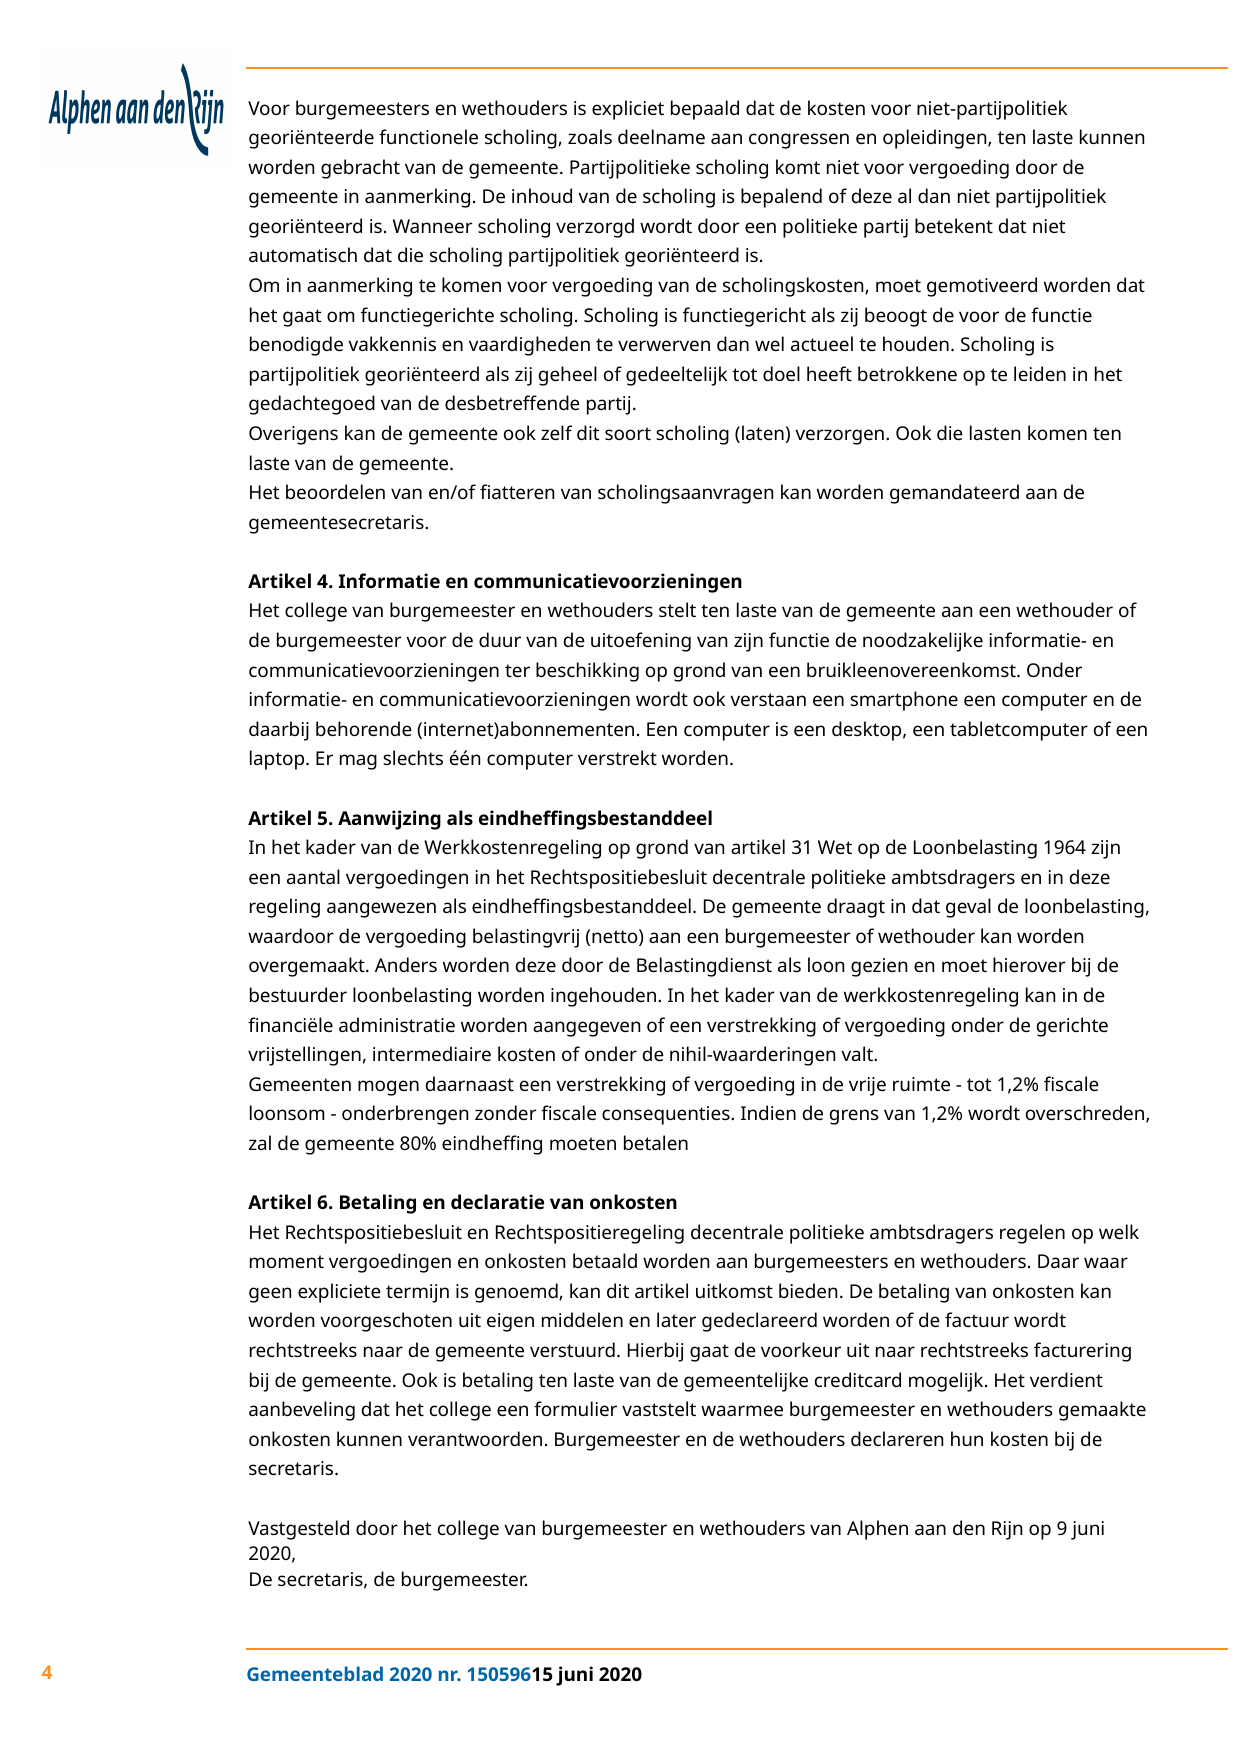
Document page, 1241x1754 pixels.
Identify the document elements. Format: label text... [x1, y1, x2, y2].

text In het kader van de Werkkostenregeling op grond van artikel 31 Wet op de Loonbelasting 1964 zijn een aantal vergoedingen in het Rechtspositiebesluit decentrale politieke ambtsdragers en in deze regeling aangewezen als eindheffingsbestanddeel. De gemeente draagt in dat geval de loonbelasting, waardoor de vergoeding belastingvrij (netto) aan een burgemeester of wethouder kan worden overgemaakt. Anders worden deze door de Belastingdienst als loon gezien en moet hierover bij de bestuurder loonbelasting worden ingehouden. In het kader van de werkkostenregeling kan in de financiële administratie worden aangegeven of een verstrekking of vergoeding onder de gerichte vrijstellingen, intermediaire kosten of onder de nihil-waarderingen valt. [248, 834, 1152, 1067]
text Artikel 5. Aanwijzing als eindheffingsbestanddeel [248, 805, 1152, 831]
text Artikel 6. Betaling en declaratie van onkosten [248, 1189, 1152, 1215]
text Artikel 4. Informatie en communicatievoorzieningen [248, 568, 1152, 594]
picture [41, 47, 231, 172]
text Vastgesteld door het college van burgemeester en wethouders van Alphen aan den Rijn op 9 juni 2020, [248, 1515, 1152, 1566]
text Overigens kan de gemeente ook zelf dit soort scholing (laten) verzorgen. Ook die lasten komen ten laste van de gemeente. [248, 420, 1152, 476]
text Het Rechtspositiebesluit en Rechtspositieregeling decentrale politieke ambtsdragers regelen op welk moment vergoedingen en onkosten betaald worden aan burgemeesters en wethouders. Daar waar geen expliciete termijn is genoemd, kan dit artikel uitkomst bieden. De betaling van onkosten kan worden voorgeschoten uit eigen middelen en later gedeclareerd worden of de factuur wordt rechtstreeks naar de gemeente verstuurd. Hierbij gaat de voorkeur uit naar rechtstreeks facturering bij de gemeente. Ook is betaling ten laste van de gemeentelijke creditcard mogelijk. Het verdient aanbeveling dat het college een formulier vaststelt waarmee burgemeester en wethouders gemaakte onkosten kunnen verantwoorden. Burgemeester en de wethouders declareren hun kosten bij de secretaris. [248, 1219, 1152, 1481]
text Gemeenten mogen daarnaast een verstrekking of vergoeding in de vrije ruimte - tot 1,2% fiscale loonsom - onderbrengen zonder fiscale consequenties. Indien de grens van 1,2% wordt overschreden, zal de gemeente 80% eindheffing moeten betalen [248, 1071, 1152, 1156]
text Om in aanmerking te komen voor vergoeding van de scholingskosten, moet gemotiveerd worden dat het gaat om functiegerichte scholing. Scholing is functiegericht als zij beoogt de voor de functie benodigde vakkennis en vaardigheden te verwerven dan wel actueel te houden. Scholing is partijpolitiek georiënteerd als zij geheel of gedeeltelijk tot doel heeft betrokkene op te leiden in het gedachtegoed van de desbetreffende partij. [248, 272, 1152, 416]
text De secretaris, de burgemeester. [248, 1566, 1152, 1592]
text Voor burgemeesters en wethouders is expliciet bepaald dat de kosten voor niet-partijpolitiek georiënteerde functionele scholing, zoals deelname aan congressen en opleidingen, ten laste kunnen worden gebracht van de gemeente. Partijpolitieke scholing komt niet voor vergoeding door de gemeente in aanmerking. De inhoud van de scholing is bepalend of deze al dan niet partijpolitiek georiënteerd is. Wanneer scholing verzorgd wordt door een politieke partij betekent dat niet automatisch dat die scholing partijpolitiek georiënteerd is. [248, 95, 1152, 268]
text Het college van burgemeester en wethouders stelt ten laste van de gemeente aan een wethouder of de burgemeester voor de duur van de uitoefening van zijn functie de noodzakelijke informatie- en communicatievoorzieningen ter beschikking op grond van een bruikleenovereenkomst. Onder informatie- en communicatievoorzieningen wordt ook verstaan een smartphone een computer en de daarbij behorende (internet)abonnementen. Een computer is een desktop, een tabletcomputer of een laptop. Er mag slechts één computer verstrekt worden. [248, 598, 1152, 771]
text Het beoordelen van en/of fiatteren van scholingsaanvragen kan worden gemandateerd aan de gemeentesecretaris. [248, 479, 1152, 535]
